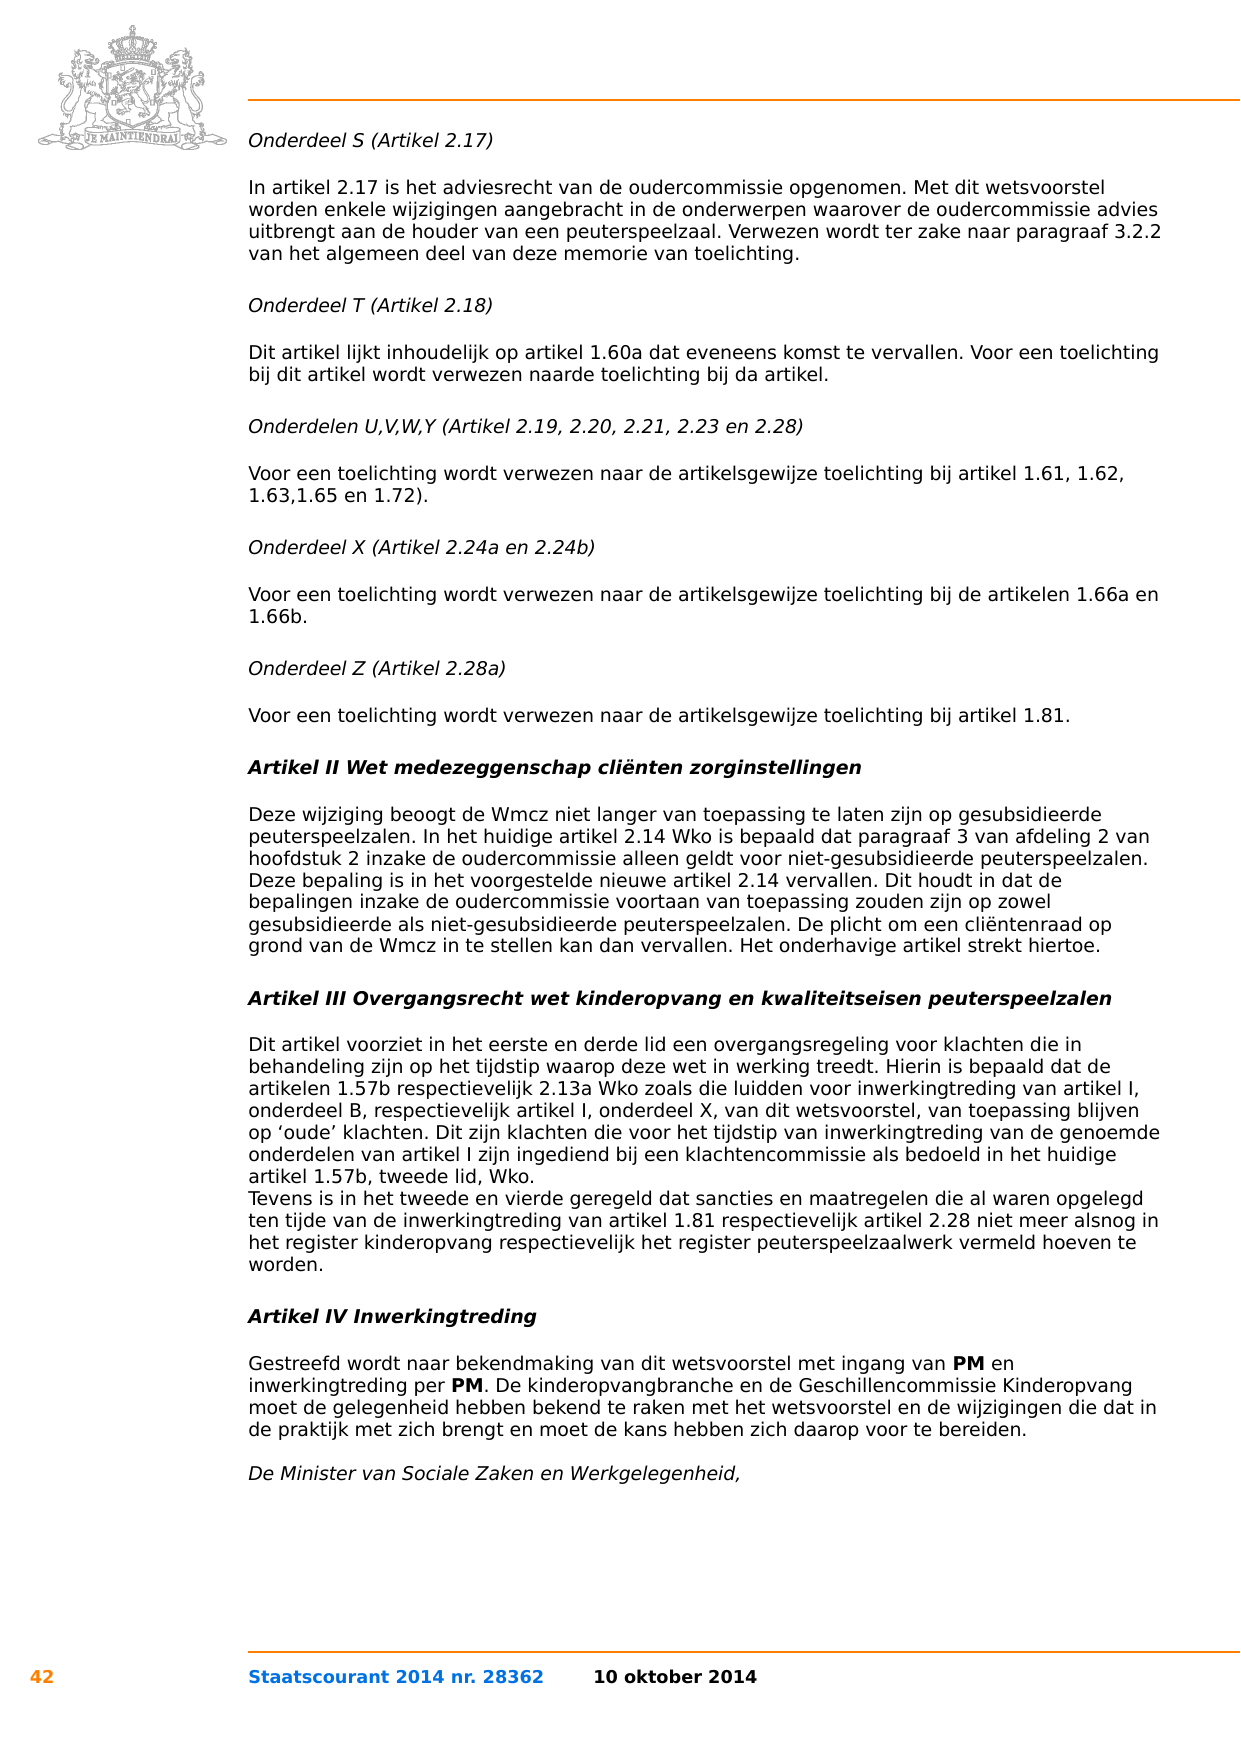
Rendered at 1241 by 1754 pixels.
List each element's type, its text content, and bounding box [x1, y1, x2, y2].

subtitle Onderdelen U,V,W,Y (Artikel 2.19, 2.20, 2.21, 2.23 en 2.28) [248, 416, 1163, 438]
text Gestreefd wordt naar bekendmaking van dit wetsvoorstel met ingang van PM en inwerkingtreding per PM. De kinderopvangbranche en de Geschillencommissie Kinderopvang moet de gelegenheid hebben bekend te raken met het wetsvoorstel en de wijzigingen die dat in de praktijk met zich brengt en moet de kans hebben zich daarop voor te bereiden. [248, 1353, 1163, 1441]
subtitle Onderdeel X (Artikel 2.24a en 2.24b) [248, 537, 1163, 559]
text Voor een toelichting wordt verwezen naar de artikelsgewijze toelichting bij artikel 1.61, 1.62, 1.63,1.65 en 1.72). [248, 463, 1163, 507]
subtitle Artikel II Wet medezeggenschap cliënten zorginstellingen [248, 757, 1163, 778]
picture [38, 25, 227, 150]
text Voor een toelichting wordt verwezen naar de artikelsgewijze toelichting bij de artikelen 1.66a en 1.66b. [248, 584, 1163, 628]
subtitle Onderdeel Z (Artikel 2.28a) [248, 658, 1163, 679]
text Voor een toelichting wordt verwezen naar de artikelsgewijze toelichting bij artikel 1.81. [248, 704, 1163, 727]
text Deze wijziging beoogt de Wmcz niet langer van toepassing te laten zijn op gesubsidieerde peuterspeelzalen. In het huidige artikel 2.14 Wko is bepaald dat paragraaf 3 van afdeling 2 van hoofdstuk 2 inzake de oudercommissie alleen geldt voor niet-gesubsidieerde peuterspeelzalen. Deze bepaling is in het voorgestelde nieuwe artikel 2.14 vervallen. Dit houdt in dat de bepalingen inzake de oudercommissie voortaan van toepassing zouden zijn op zowel gesubsidieerde als niet-gesubsidieerde peuterspeelzalen. De plicht om een cliëntenraad op grond van de Wmcz in te stellen kan dan vervallen. Het onderhavige artikel strekt hiertoe. [248, 803, 1163, 957]
subtitle Onderdeel T (Artikel 2.18) [248, 295, 1163, 317]
subtitle Artikel IV Inwerkingtreding [248, 1306, 1163, 1328]
text De Minister van Sociale Zaken en Werkgelegenheid, [248, 1463, 1163, 1485]
subtitle Artikel III Overgangsrecht wet kinderopvang en kwaliteitseisen peuterspeelzalen [248, 987, 1163, 1009]
text Tevens is in het tweede en vierde geregeld dat sancties en maatregelen die al waren opgelegd ten tijde van de inwerkingtreding van artikel 1.81 respectievelijk artikel 2.28 niet meer alsnog in het register kinderopvang respectievelijk het register peuterspeelzaalwerk vermeld hoeven te worden. [248, 1188, 1163, 1276]
text Dit artikel lijkt inhoudelijk op artikel 1.60a dat eveneens komst te vervallen. Voor een toelichting bij dit artikel wordt verwezen naarde toelichting bij da artikel. [248, 342, 1163, 386]
text In artikel 2.17 is het adviesrecht van de oudercommissie opgenomen. Met dit wetsvoorstel worden enkele wijzigingen aangebracht in de onderwerpen waarover de oudercommissie advies uitbrengt aan de houder van een peuterspeelzaal. Verwezen wordt ter zake naar paragraaf 3.2.2 van het algemeen deel van deze memorie van toelichting. [248, 177, 1163, 265]
text Dit artikel voorziet in het eerste en derde lid een overgangsregeling voor klachten die in behandeling zijn op het tijdstip waarop deze wet in werking treedt. Hierin is bepaald dat de artikelen 1.57b respectievelijk 2.13a Wko zoals die luidden voor inwerkingtreding van artikel I, onderdeel B, respectievelijk artikel I, onderdeel X, van dit wetsvoorstel, van toepassing blijven op ‘oude’ klachten. Dit zijn klachten die voor het tijdstip van inwerkingtreding van de genoemde onderdelen van artikel I zijn ingediend bij een klachtencommissie als bedoeld in het huidige artikel 1.57b, tweede lid, Wko. [248, 1034, 1163, 1188]
subtitle Onderdeel S (Artikel 2.17) [248, 130, 1163, 152]
